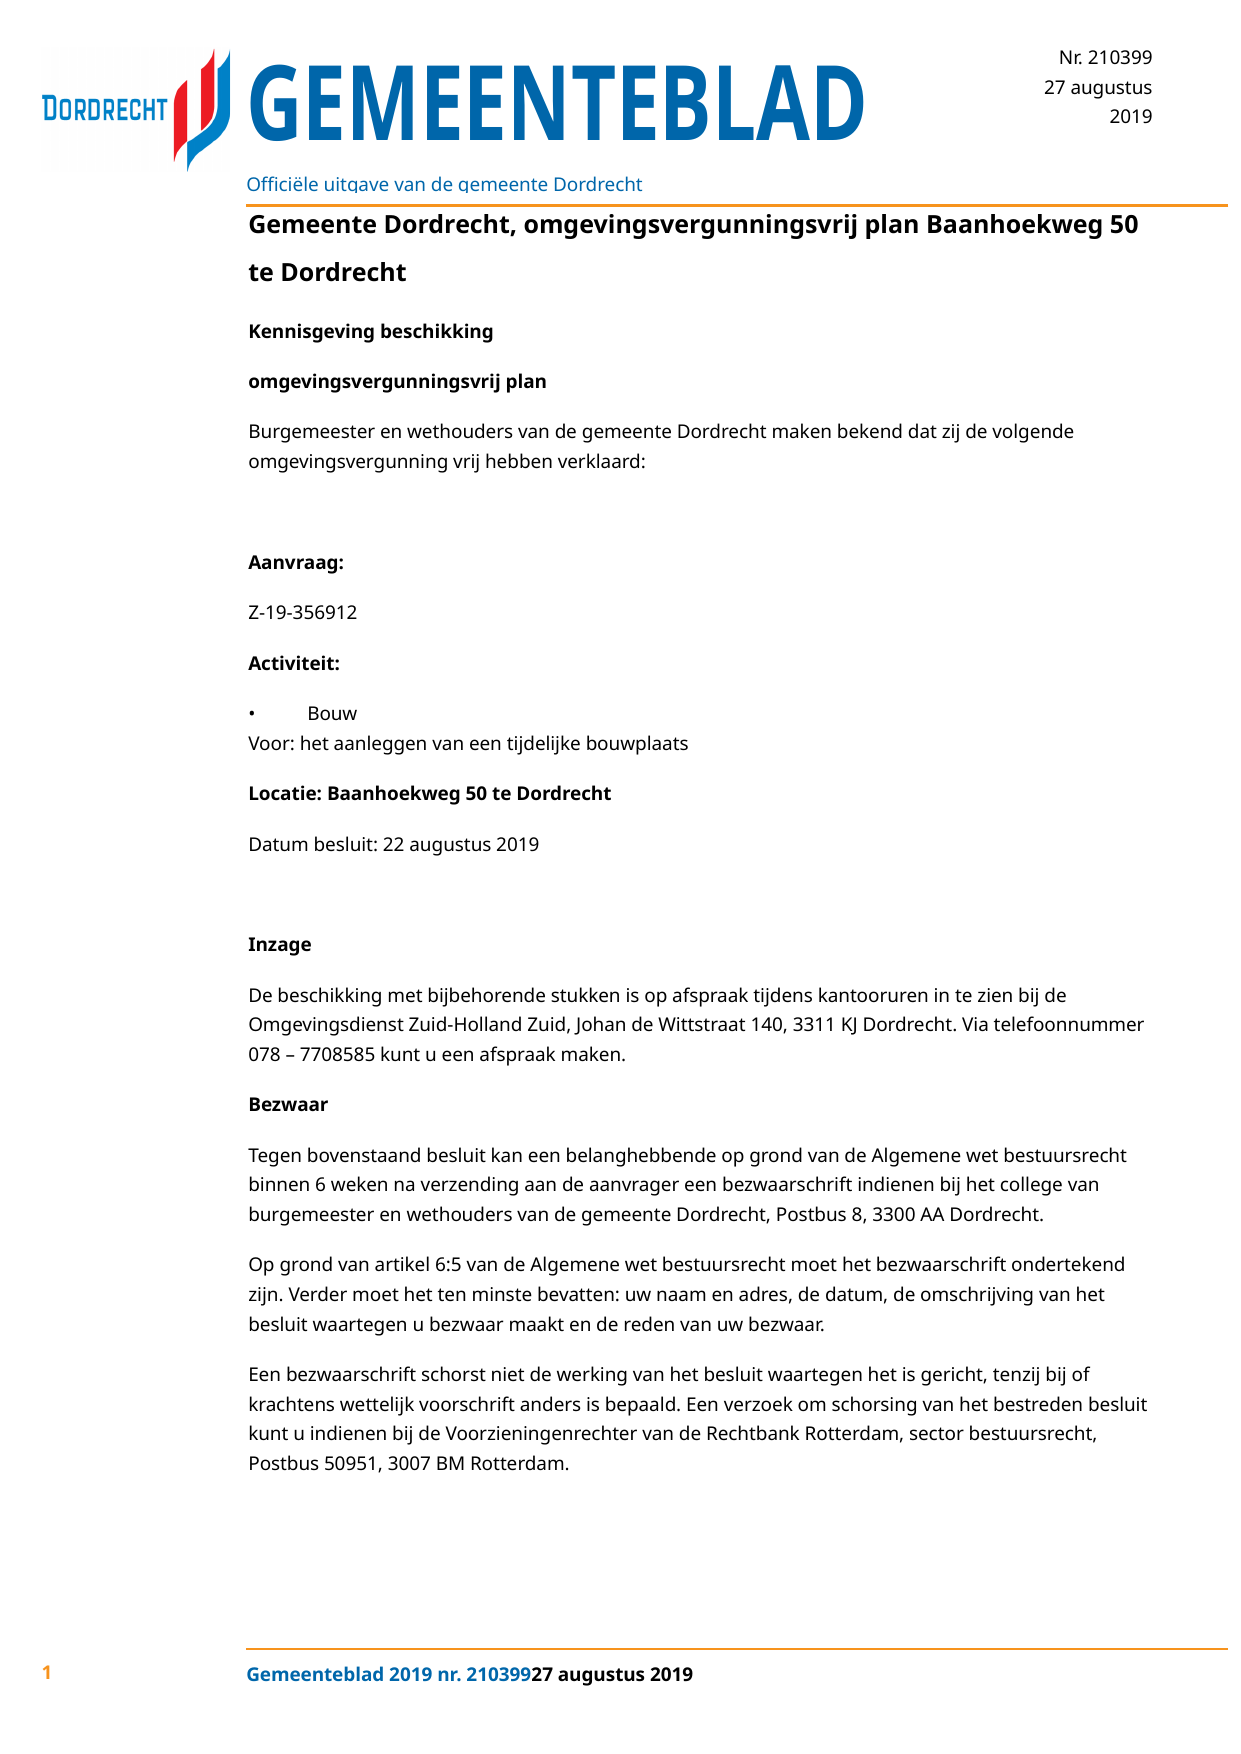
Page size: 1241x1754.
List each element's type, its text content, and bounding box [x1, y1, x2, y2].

text omgevingsvergunningsvrij plan [248, 368, 1152, 394]
text Activiteit: [248, 650, 1152, 676]
text Voor: het aanleggen van een tijdelijke bouwplaats [248, 730, 1152, 756]
text Tegen bovenstaand besluit kan een belanghebbende op grond van de Algemene wet bestuursrecht binnen 6 weken na verzending aan de aanvrager een bezwaarschrift indienen bij het college van burgemeester en wethouders van de gemeente Dordrecht, Postbus 8, 3300 AA Dordrecht. [248, 1142, 1152, 1227]
text De beschikking met bijbehorende stukken is op afspraak tijdens kantooruren in te zien bij de Omgevingsdienst Zuid-Holland Zuid, Johan de Wittstraat 140, 3311 KJ Dordrecht. Via telefoonnummer 078 – 7708585 kunt u een afspraak maken. [248, 982, 1152, 1067]
text Burgemeester en wethouders van de gemeente Dordrecht maken bekend dat zij de volgende omgevingsvergunning vrij hebben verklaard: [248, 419, 1152, 474]
text Kennisgeving beschikking [248, 318, 1152, 344]
text Locatie: Baanhoekweg 50 te Dordrecht [248, 780, 1152, 806]
list Bouw [248, 700, 1152, 726]
text Op grond van artikel 6:5 van de Algemene wet bestuursrecht moet het bezwaarschrift ondertekend zijn. Verder moet het ten minste bevatten: uw naam en adres, de datum, de omschrijving van het besluit waartegen u bezwaar maakt en de reden van uw bezwaar. [248, 1252, 1152, 1337]
text Datum besluit: 22 augustus 2019 [248, 831, 1152, 857]
text Gemeente Dordrecht, omgevingsvergunningsvrij plan Baanhoekweg 50 te Dordrecht [248, 207, 1152, 288]
text Aanvraag: [248, 549, 1152, 575]
text Z-19-356912 [248, 599, 1152, 625]
text Een bezwaarschrift schorst niet de werking van het besluit waartegen het is gericht, tenzij bij of krachtens wettelijk voorschrift anders is bepaald. Een verzoek om schorsing van het bestreden besluit kunt u indienen bij de Voorzieningenrechter van de Rechtbank Rotterdam, sector bestuursrecht, Postbus 50951, 3007 BM Rotterdam. [248, 1361, 1152, 1476]
text Inzage [248, 932, 1152, 957]
text Bezwaar [248, 1092, 1152, 1117]
picture [41, 47, 231, 172]
